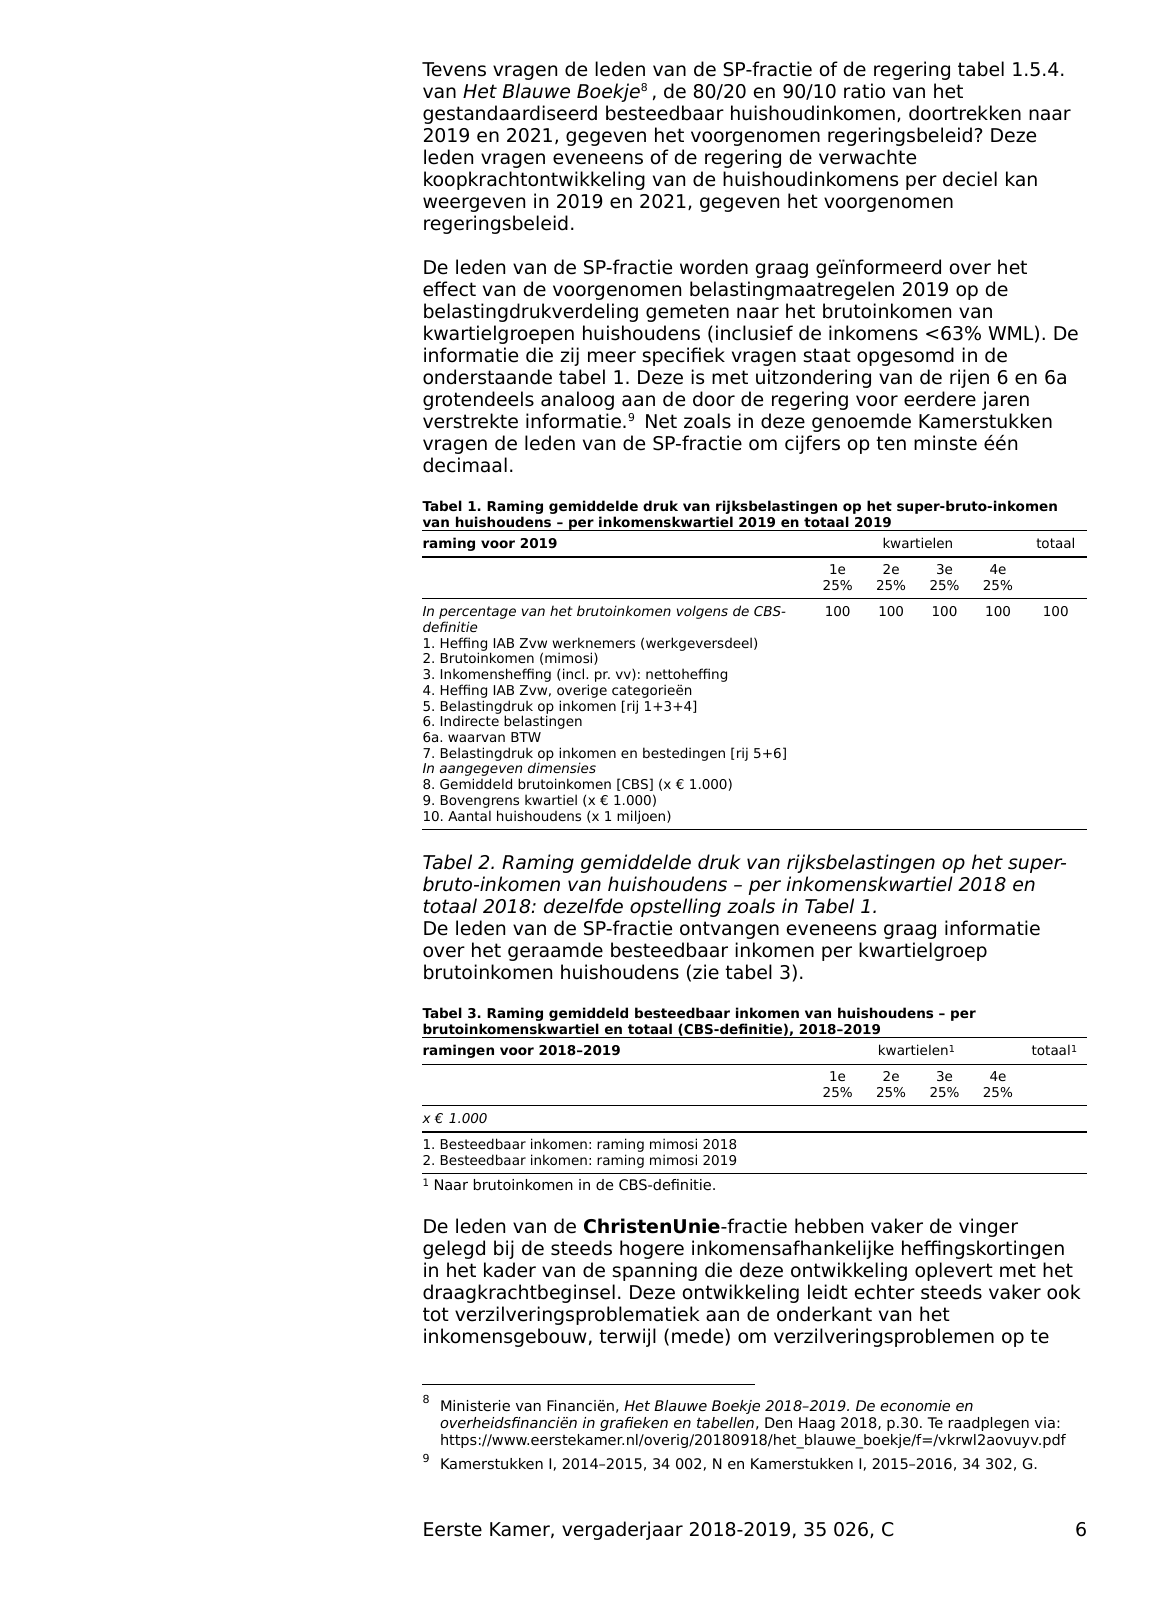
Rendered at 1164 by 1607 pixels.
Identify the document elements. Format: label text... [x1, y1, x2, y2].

table_cell [811, 635, 864, 651]
table_cell [422, 558, 811, 598]
table_cell 3. Inkomensheffing (incl. pr. vv): nettoheffing [422, 667, 811, 683]
table_cell x € 1.000 [422, 1106, 811, 1131]
table_cell [971, 714, 1024, 730]
table_cell [1025, 1153, 1087, 1173]
table_cell [422, 1065, 811, 1105]
table_cell [864, 651, 918, 667]
text De leden van de ChristenUnie-fractie hebben vaker de vinger gelegd bij de steeds hogere inkomensafhankelijke heffingskortingen in het kader van de spanning die deze ontwikkeling oplevert met het draagkrachtbeginsel. Deze ontwikkeling leidt echter steeds vaker ook tot verzilveringsproblematiek aan de onderkant van het inkomensgebouw, terwijl (mede) om verzilveringsproblemen op te [422, 1216, 1087, 1348]
table_cell [971, 667, 1024, 683]
table_cell 1e 25% [811, 558, 864, 598]
table_cell [811, 809, 864, 829]
table_cell [864, 761, 918, 777]
table_cell [918, 777, 971, 793]
table_header Tabel 1. Raming gemiddelde druk van rijksbelastingen op het super-bruto-inkomen van huishoudens – per inkomenskwartiel 2019 en totaal 2019 [422, 499, 1087, 530]
table_cell [918, 1133, 971, 1153]
table_cell 4. Heffing IAB Zvw, overige categorieën [422, 683, 811, 698]
table_header Tabel 3. Raming gemiddeld besteedbaar inkomen van huishoudens – per brutoinkomenskwartiel en totaal (CBS-definitie), 2018–2019 [422, 1006, 1087, 1037]
table_cell totaal1 [1025, 1038, 1087, 1063]
table_cell [918, 1153, 971, 1173]
table_cell [864, 1153, 918, 1173]
table_cell [918, 793, 971, 808]
text Ministerie van Financiën, Het Blauwe Boekje 2018–2019. De economie en overheidsfinanciën in grafieken en tabellen, Den Haag 2018, p.30. Te raadplegen via: https://www.eerstekamer.nl/overig/20180918/het_blauwe_boekje/f=/vkrwl2aovuyv.pdf [422, 1393, 1087, 1449]
table_cell [971, 793, 1024, 808]
table_cell [1025, 809, 1087, 829]
table_cell 4e 25% [971, 558, 1024, 598]
table_cell [918, 667, 971, 683]
table_cell [971, 683, 1024, 698]
table_cell raming voor 2019 [422, 531, 811, 556]
table_cell 7. Belastingdruk op inkomen en bestedingen [rij 5+6] [422, 746, 811, 761]
table_cell [1025, 777, 1087, 793]
table_cell 8. Gemiddeld brutoinkomen [CBS] (x € 1.000) [422, 777, 811, 793]
table_cell 9. Bovengrens kwartiel (x € 1.000) [422, 793, 811, 808]
table_cell [864, 809, 918, 829]
table_cell 3e 25% [918, 558, 971, 598]
table_cell [1025, 1106, 1087, 1131]
table_cell 6. Indirecte belastingen [422, 714, 811, 730]
text De leden van de SP-fractie ontvangen eveneens graag informatie over het geraamde besteedbaar inkomen per kwartielgroep brutoinkomen huishoudens (zie tabel 3). [422, 918, 1087, 984]
table_cell [864, 667, 918, 683]
table_cell 1e 25% [811, 1065, 864, 1105]
table_cell 3e 25% [918, 1065, 971, 1105]
table_cell [1025, 683, 1087, 698]
table_cell kwartielen1 [811, 1038, 1024, 1063]
table_cell [918, 746, 971, 761]
table_cell [811, 1106, 864, 1131]
table_cell [971, 651, 1024, 667]
table_cell [971, 698, 1024, 714]
table_cell [864, 635, 918, 651]
table_cell [1025, 651, 1087, 667]
table_cell 10. Aantal huishoudens (x 1 miljoen) [422, 809, 811, 829]
table_cell 2e 25% [864, 558, 918, 598]
table_cell 2e 25% [864, 1065, 918, 1105]
table_cell [1025, 698, 1087, 714]
table_cell [971, 1153, 1024, 1173]
table_cell [918, 683, 971, 698]
table_cell [971, 1106, 1024, 1131]
table_cell [918, 1106, 971, 1131]
table_cell 100 [1025, 599, 1087, 635]
table_cell [811, 746, 864, 761]
table_cell [1025, 746, 1087, 761]
table_cell [811, 761, 864, 777]
table_cell 100 [918, 599, 971, 635]
table_cell [811, 651, 864, 667]
table_cell 100 [864, 599, 918, 635]
table_cell [918, 698, 971, 714]
table_cell [864, 1106, 918, 1131]
table_cell [971, 761, 1024, 777]
table_cell 6a. waarvan BTW [422, 730, 811, 746]
table_cell [811, 730, 864, 746]
text Tevens vragen de leden van de SP-fractie of de regering tabel 1.5.4. van Het Blauwe Boekje, de 80/20 en 90/10 ratio van het gestandaardiseerd besteedbaar huishoudinkomen, doortrekken naar 2019 en 2021, gegeven het voorgenomen regeringsbeleid? Deze leden vragen eveneens of de regering de verwachte koopkrachtontwikkeling van de huishoudinkomens per deciel kan weergeven in 2019 en 2021, gegeven het voorgenomen regeringsbeleid. [422, 59, 1087, 235]
table_cell [811, 1153, 864, 1173]
table_cell In percentage van het brutoinkomen volgens de CBS-definitie [422, 599, 811, 635]
table_cell 4e 25% [971, 1065, 1024, 1105]
table_cell [811, 698, 864, 714]
table_cell 100 [811, 599, 864, 635]
table_cell [864, 777, 918, 793]
table_cell 100 [971, 599, 1024, 635]
table_cell [811, 714, 864, 730]
text Tabel 2. Raming gemiddelde druk van rijksbelastingen op het super-bruto-inkomen van huishoudens – per inkomenskwartiel 2018 en totaal 2018: dezelfde opstelling zoals in Tabel 1. [422, 852, 1087, 918]
table_cell [864, 698, 918, 714]
table_cell 2. Besteedbaar inkomen: raming mimosi 2019 [422, 1153, 811, 1173]
table_cell [811, 777, 864, 793]
table_cell [1025, 1065, 1087, 1105]
table_cell [811, 683, 864, 698]
text Kamerstukken I, 2014–2015, 34 002, N en Kamerstukken I, 2015–2016, 34 302, G. [422, 1452, 1087, 1474]
table_cell [1025, 667, 1087, 683]
table_cell [864, 746, 918, 761]
table_cell [918, 651, 971, 667]
table_cell kwartielen [811, 531, 1024, 556]
table_cell [1025, 793, 1087, 808]
table_cell [811, 667, 864, 683]
table_cell [864, 793, 918, 808]
text De leden van de SP-fractie worden graag geïnformeerd over het effect van de voorgenomen belastingmaatregelen 2019 op de belastingdrukverdeling gemeten naar het brutoinkomen van kwartielgroepen huishoudens (inclusief de inkomens <63% WML). De informatie die zij meer specifiek vragen staat opgesomd in de onderstaande tabel 1. Deze is met uitzondering van de rijen 6 en 6a grotendeels analoog aan de door de regering voor eerdere jaren verstrekte informatie. Net zoals in deze genoemde Kamerstukken vragen de leden van de SP-fractie om cijfers op ten minste één decimaal. [422, 257, 1087, 477]
table_cell [918, 809, 971, 829]
table_cell 1. Heffing IAB Zvw werknemers (werkgeversdeel) [422, 635, 811, 651]
table_cell [918, 761, 971, 777]
table_cell totaal [1025, 531, 1087, 556]
table_cell [864, 1133, 918, 1153]
table_cell [971, 777, 1024, 793]
table_cell [918, 730, 971, 746]
table_cell [811, 793, 864, 808]
table_cell [971, 809, 1024, 829]
table_cell 1. Besteedbaar inkomen: raming mimosi 2018 [422, 1133, 811, 1153]
table_cell [1025, 558, 1087, 598]
table_cell [1025, 1133, 1087, 1153]
table_cell [1025, 635, 1087, 651]
table_cell [864, 683, 918, 698]
table_cell [918, 714, 971, 730]
table_cell 1 Naar brutoinkomen in de CBS-definitie. [422, 1174, 1087, 1194]
table_cell [864, 714, 918, 730]
table_cell [971, 1133, 1024, 1153]
table_cell [864, 730, 918, 746]
table_cell 2. Brutoinkomen (mimosi) [422, 651, 811, 667]
table_cell ramingen voor 2018–2019 [422, 1038, 811, 1063]
table_cell 5. Belastingdruk op inkomen [rij 1+3+4] [422, 698, 811, 714]
table_cell [1025, 730, 1087, 746]
table_cell [918, 635, 971, 651]
table_cell [971, 635, 1024, 651]
table_cell In aangegeven dimensies [422, 761, 811, 777]
table_cell [1025, 714, 1087, 730]
table_cell [811, 1133, 864, 1153]
table_cell [1025, 761, 1087, 777]
table_cell [971, 730, 1024, 746]
table_cell [971, 746, 1024, 761]
